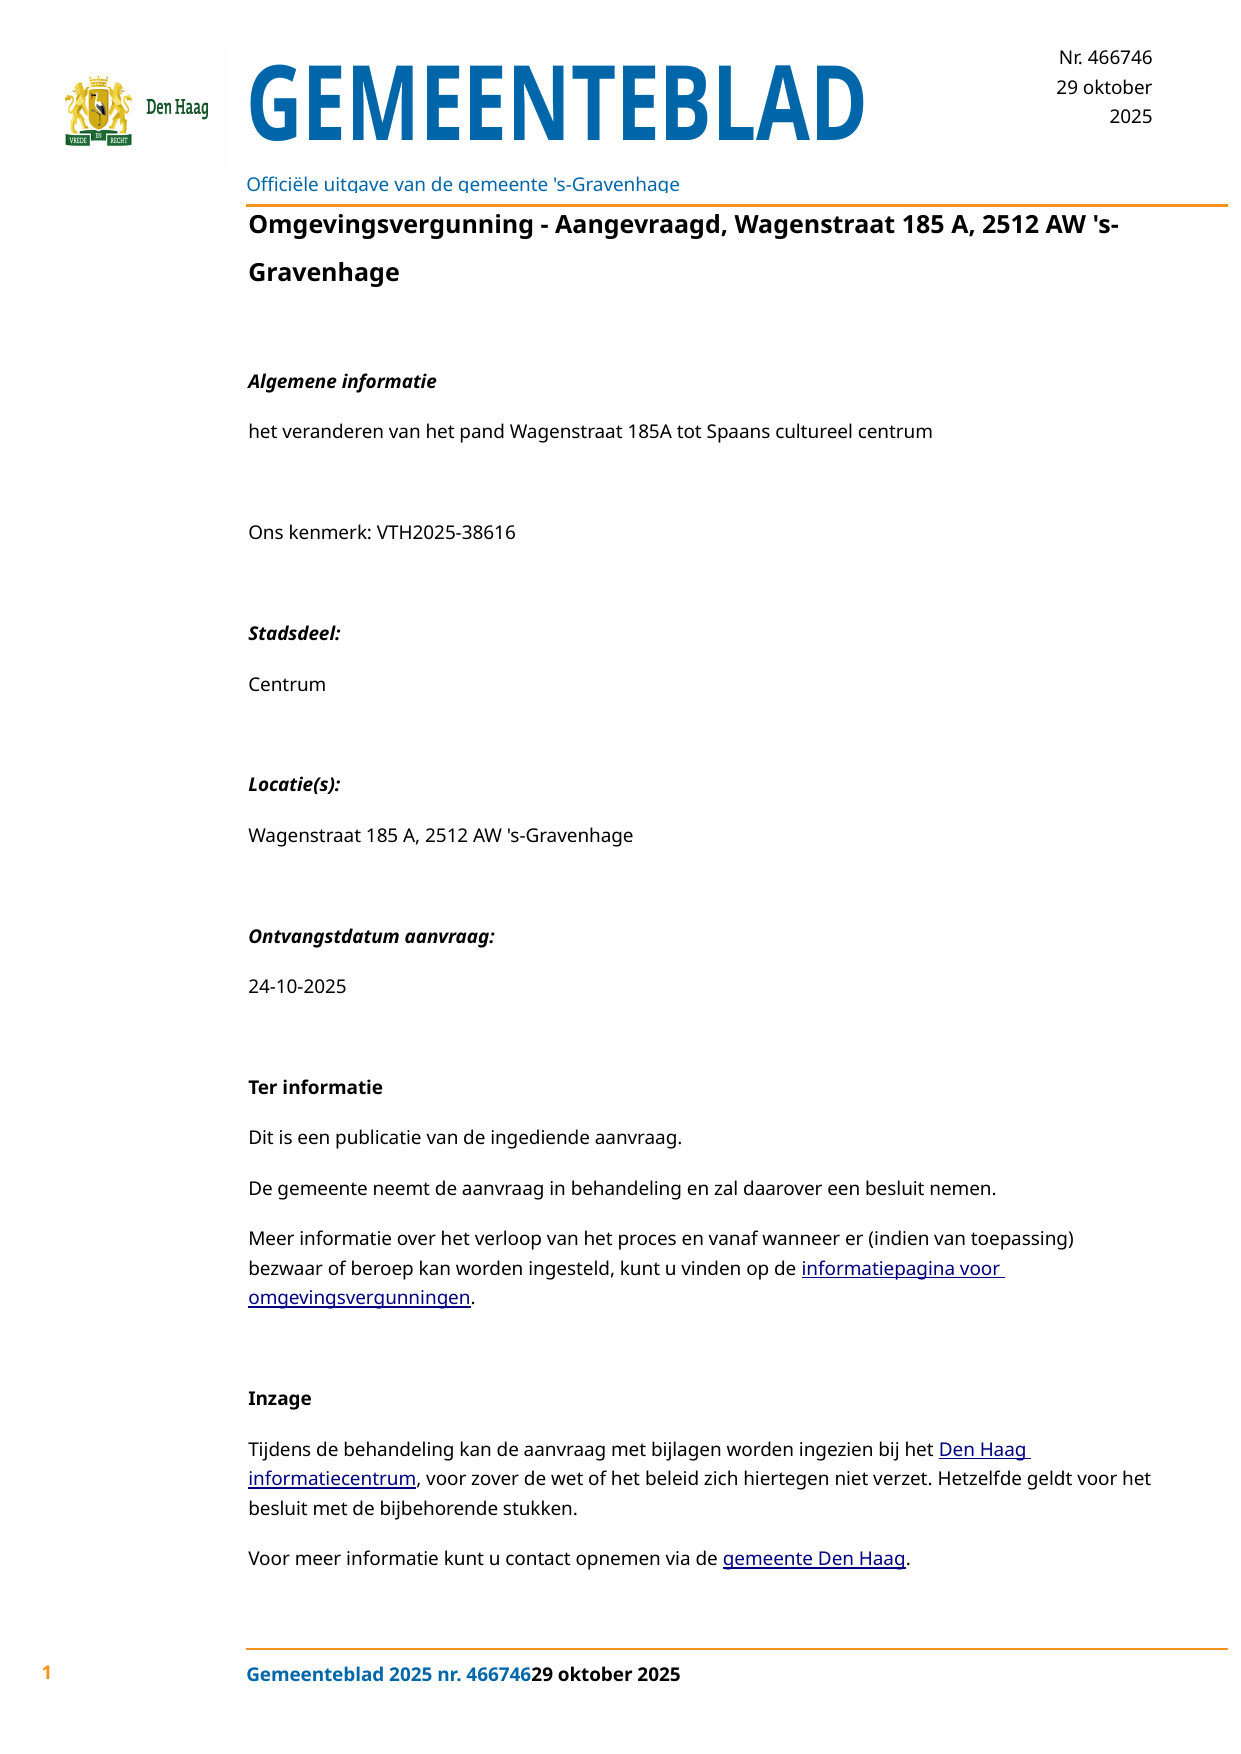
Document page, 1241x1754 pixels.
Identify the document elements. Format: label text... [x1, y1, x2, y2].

text Inzage [248, 1385, 1152, 1411]
text 24-10-2025 [248, 973, 1152, 999]
text Meer informatie over het verloop van het proces en vanaf wanneer er (indien van toepassing) bezwaar of beroep kan worden ingesteld, kunt u vinden op de informatiepagina voor omgevingsvergunningen. [248, 1225, 1152, 1310]
text Algemene informatie [248, 368, 1152, 394]
text Tijdens de behandeling kan de aanvraag met bijlagen worden ingezien bij het Den Haag informatiecentrum, voor zover de wet of het beleid zich hiertegen niet verzet. Hetzelfde geldt voor het besluit met de bijbehorende stukken. [248, 1436, 1152, 1521]
text Locatie(s): [248, 772, 1152, 797]
text Voor meer informatie kunt u contact opnemen via de gemeente Den Haag. [248, 1545, 1152, 1571]
text Dit is een publicatie van de ingediende aanvraag. [248, 1124, 1152, 1150]
text Ons kenmerk: VTH2025-38616 [248, 519, 1152, 545]
text De gemeente neemt de aanvraag in behandeling en zal daarover een besluit nemen. [248, 1175, 1152, 1201]
text Centrum [248, 671, 1152, 697]
text Omgevingsvergunning - Aangevraagd, Wagenstraat 185 A, 2512 AW 's-Gravenhage [248, 207, 1152, 288]
picture [41, 47, 231, 172]
text het veranderen van het pand Wagenstraat 185A tot Spaans cultureel centrum [248, 419, 1152, 444]
text Ter informatie [248, 1074, 1152, 1100]
text Wagenstraat 185 A, 2512 AW 's-Gravenhage [248, 822, 1152, 848]
text Ontvangstdatum aanvraag: [248, 923, 1152, 949]
text Stadsdeel: [248, 620, 1152, 646]
